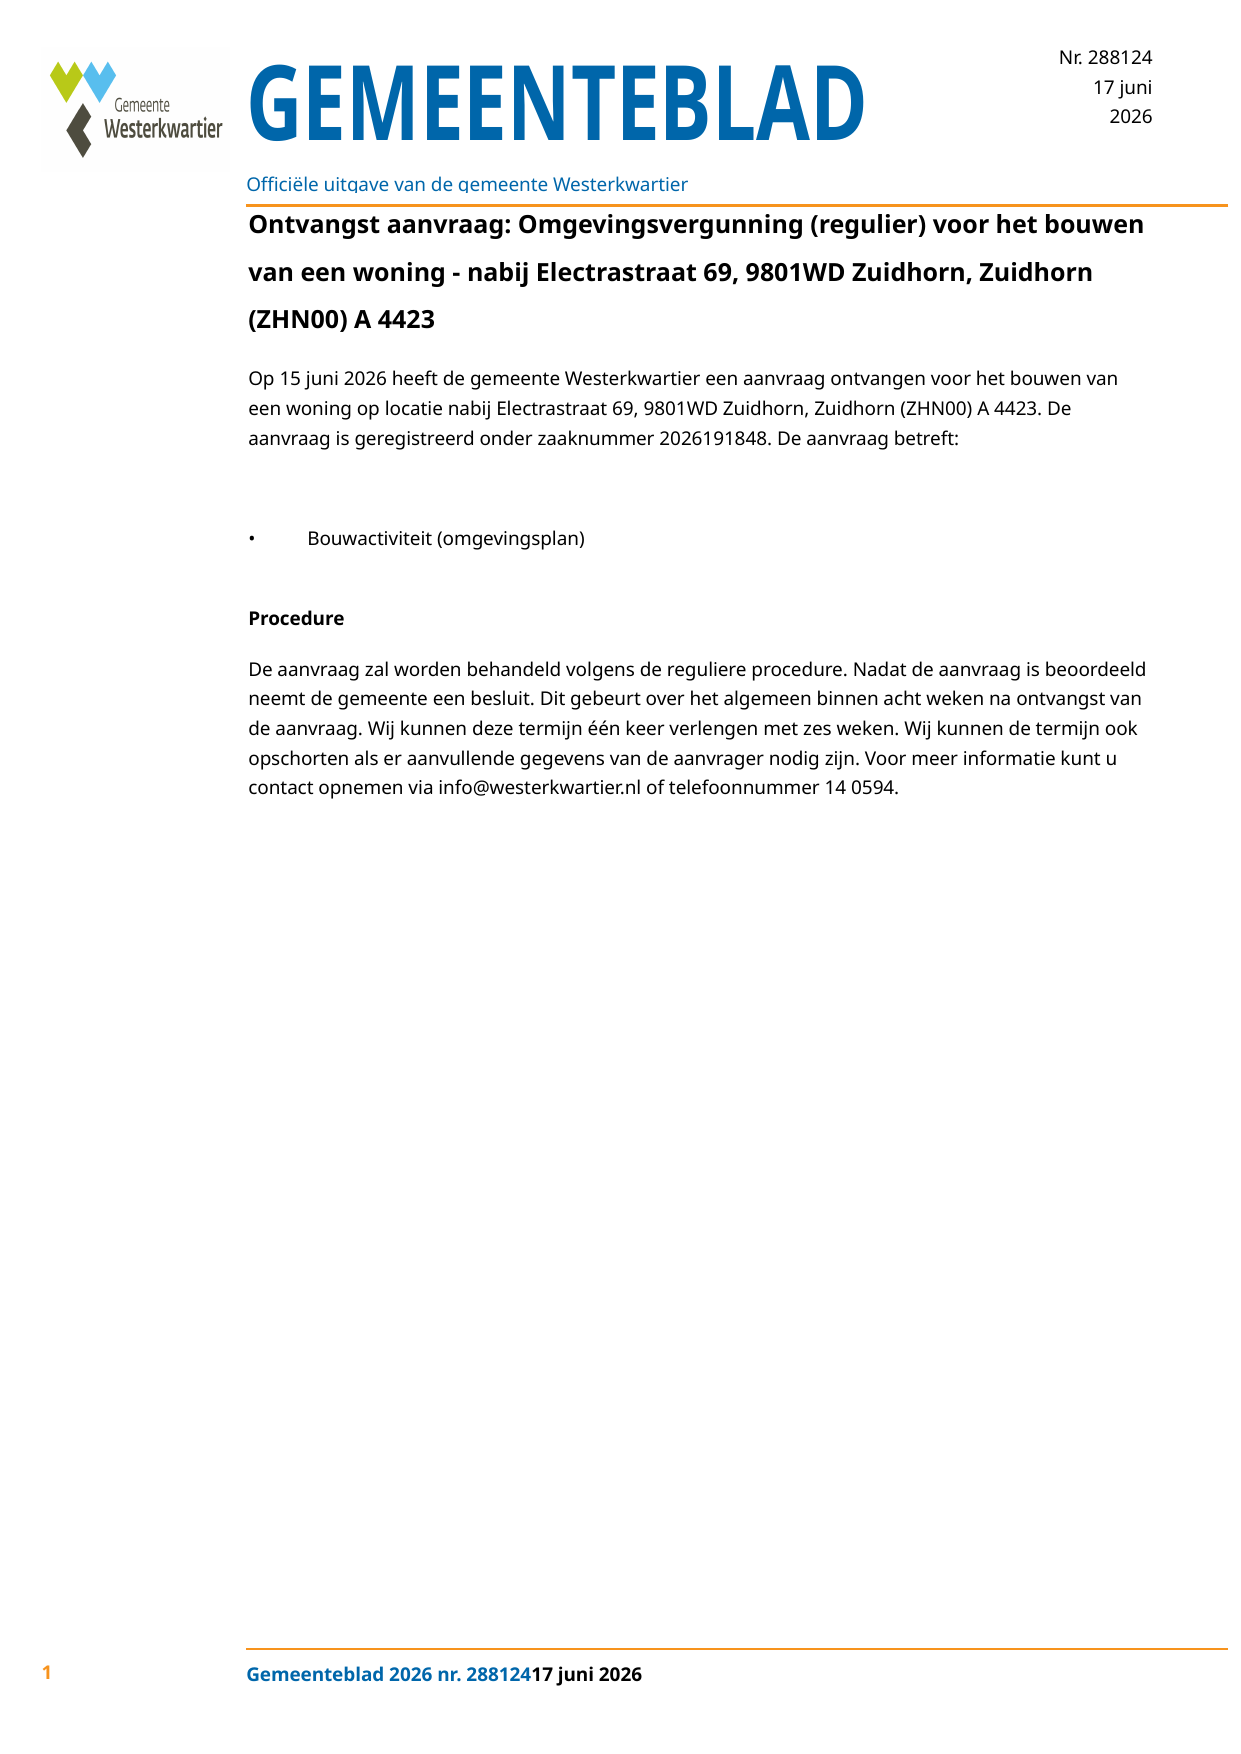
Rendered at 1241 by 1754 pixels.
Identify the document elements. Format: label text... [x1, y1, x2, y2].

list Bouwactiviteit (omgevingsplan) [248, 526, 1152, 551]
text Op 15 juni 2026 heeft de gemeente Westerkwartier een aanvraag ontvangen voor het bouwen van een woning op locatie nabij Electrastraat 69, 9801WD Zuidhorn, Zuidhorn (ZHN00) A 4423. De aanvraag is geregistreerd onder zaaknummer 2026191848. De aanvraag betreft: [248, 366, 1152, 450]
text Procedure [248, 606, 1152, 631]
text De aanvraag zal worden behandeld volgens de reguliere procedure. Nadat de aanvraag is beoordeeld neemt de gemeente een besluit. Dit gebeurt over het algemeen binnen acht weken na ontvangst van de aanvraag. Wij kunnen deze termijn één keer verlengen met zes weken. Wij kunnen de termijn ook opschorten als er aanvullende gegevens van de aanvrager nodig zijn. Voor meer informatie kunt u contact opnemen via info@westerkwartier.nl of telefoonnummer 14 0594. [248, 656, 1152, 800]
text Ontvangst aanvraag: Omgevingsvergunning (regulier) voor het bouwen van een woning - nabij Electrastraat 69, 9801WD Zuidhorn, Zuidhorn (ZHN00) A 4423 [248, 207, 1152, 336]
picture [41, 47, 231, 172]
